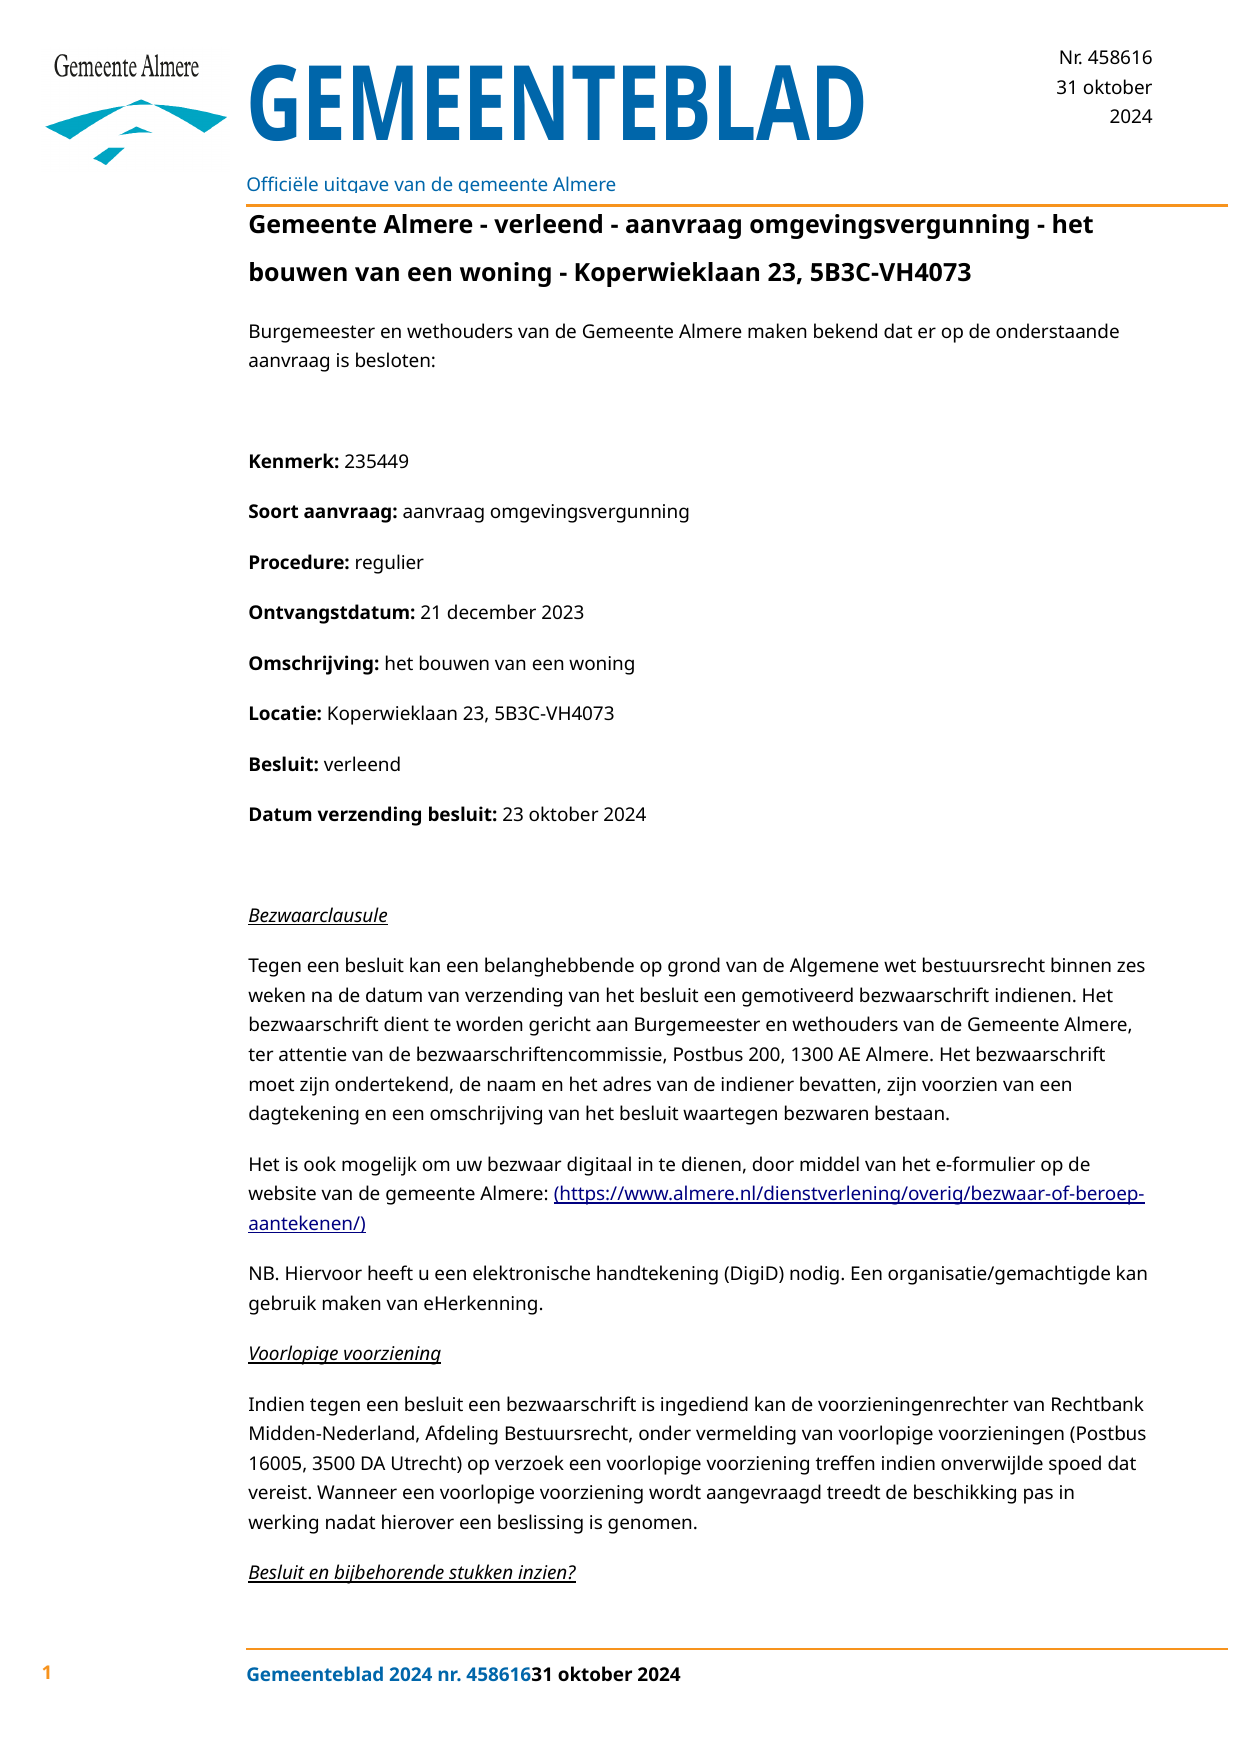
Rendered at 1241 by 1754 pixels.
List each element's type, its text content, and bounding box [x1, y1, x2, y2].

text Soort aanvraag: aanvraag omgevingsvergunning [248, 499, 1152, 524]
text Procedure: regulier [248, 549, 1152, 575]
text Voorlopige voorziening [248, 1340, 1152, 1366]
text Kenmerk: 235449 [248, 448, 1152, 474]
text Besluit en bijbehorende stukken inzien? [248, 1559, 1152, 1585]
text Indien tegen een besluit een bezwaarschrift is ingediend kan de voorzieningenrechter van Rechtbank Midden-Nederland, Afdeling Bestuursrecht, onder vermelding van voorlopige voorzieningen (Postbus 16005, 3500 DA Utrecht) op verzoek een voorlopige voorziening treffen indien onverwijlde spoed dat vereist. Wanneer een voorlopige voorziening wordt aangevraagd treedt de beschikking pas in werking nadat hierover een beslissing is genomen. [248, 1391, 1152, 1535]
picture [41, 47, 231, 172]
text Locatie: Koperwieklaan 23, 5B3C-VH4073 [248, 700, 1152, 726]
text Tegen een besluit kan een belanghebbende op grond van de Algemene wet bestuursrecht binnen zes weken na de datum van verzending van het besluit een gemotiveerd bezwaarschrift indienen. Het bezwaarschrift dient te worden gericht aan Burgemeester en wethouders van de Gemeente Almere, ter attentie van de bezwaarschriftencommissie, Postbus 200, 1300 AE Almere. Het bezwaarschrift moet zijn ondertekend, de naam en het adres van de indiener bevatten, zijn voorzien van een dagtekening en een omschrijving van het besluit waartegen bezwaren bestaan. [248, 952, 1152, 1126]
text Besluit: verleend [248, 751, 1152, 777]
text NB. Hiervoor heeft u een elektronische handtekening (DigiD) nodig. Een organisatie/gemachtigde kan gebruik maken van eHerkenning. [248, 1260, 1152, 1316]
text Omschrijving: het bouwen van een woning [248, 650, 1152, 676]
text Burgemeester en wethouders van de Gemeente Almere maken bekend dat er op de onderstaande aanvraag is besloten: [248, 318, 1152, 373]
text Ontvangstdatum: 21 december 2023 [248, 599, 1152, 625]
text Datum verzending besluit: 23 oktober 2024 [248, 801, 1152, 827]
text Gemeente Almere - verleend - aanvraag omgevingsvergunning - het bouwen van een woning - Koperwieklaan 23, 5B3C-VH4073 [248, 207, 1152, 288]
text Bezwaarclausule [248, 902, 1152, 928]
text Het is ook mogelijk om uw bezwaar digitaal in te dienen, door middel van het e-formulier op de website van de gemeente Almere: (https://www.almere.nl/dienstverlening/overig/bezwaar-of-beroep-aantekenen/) [248, 1151, 1152, 1236]
